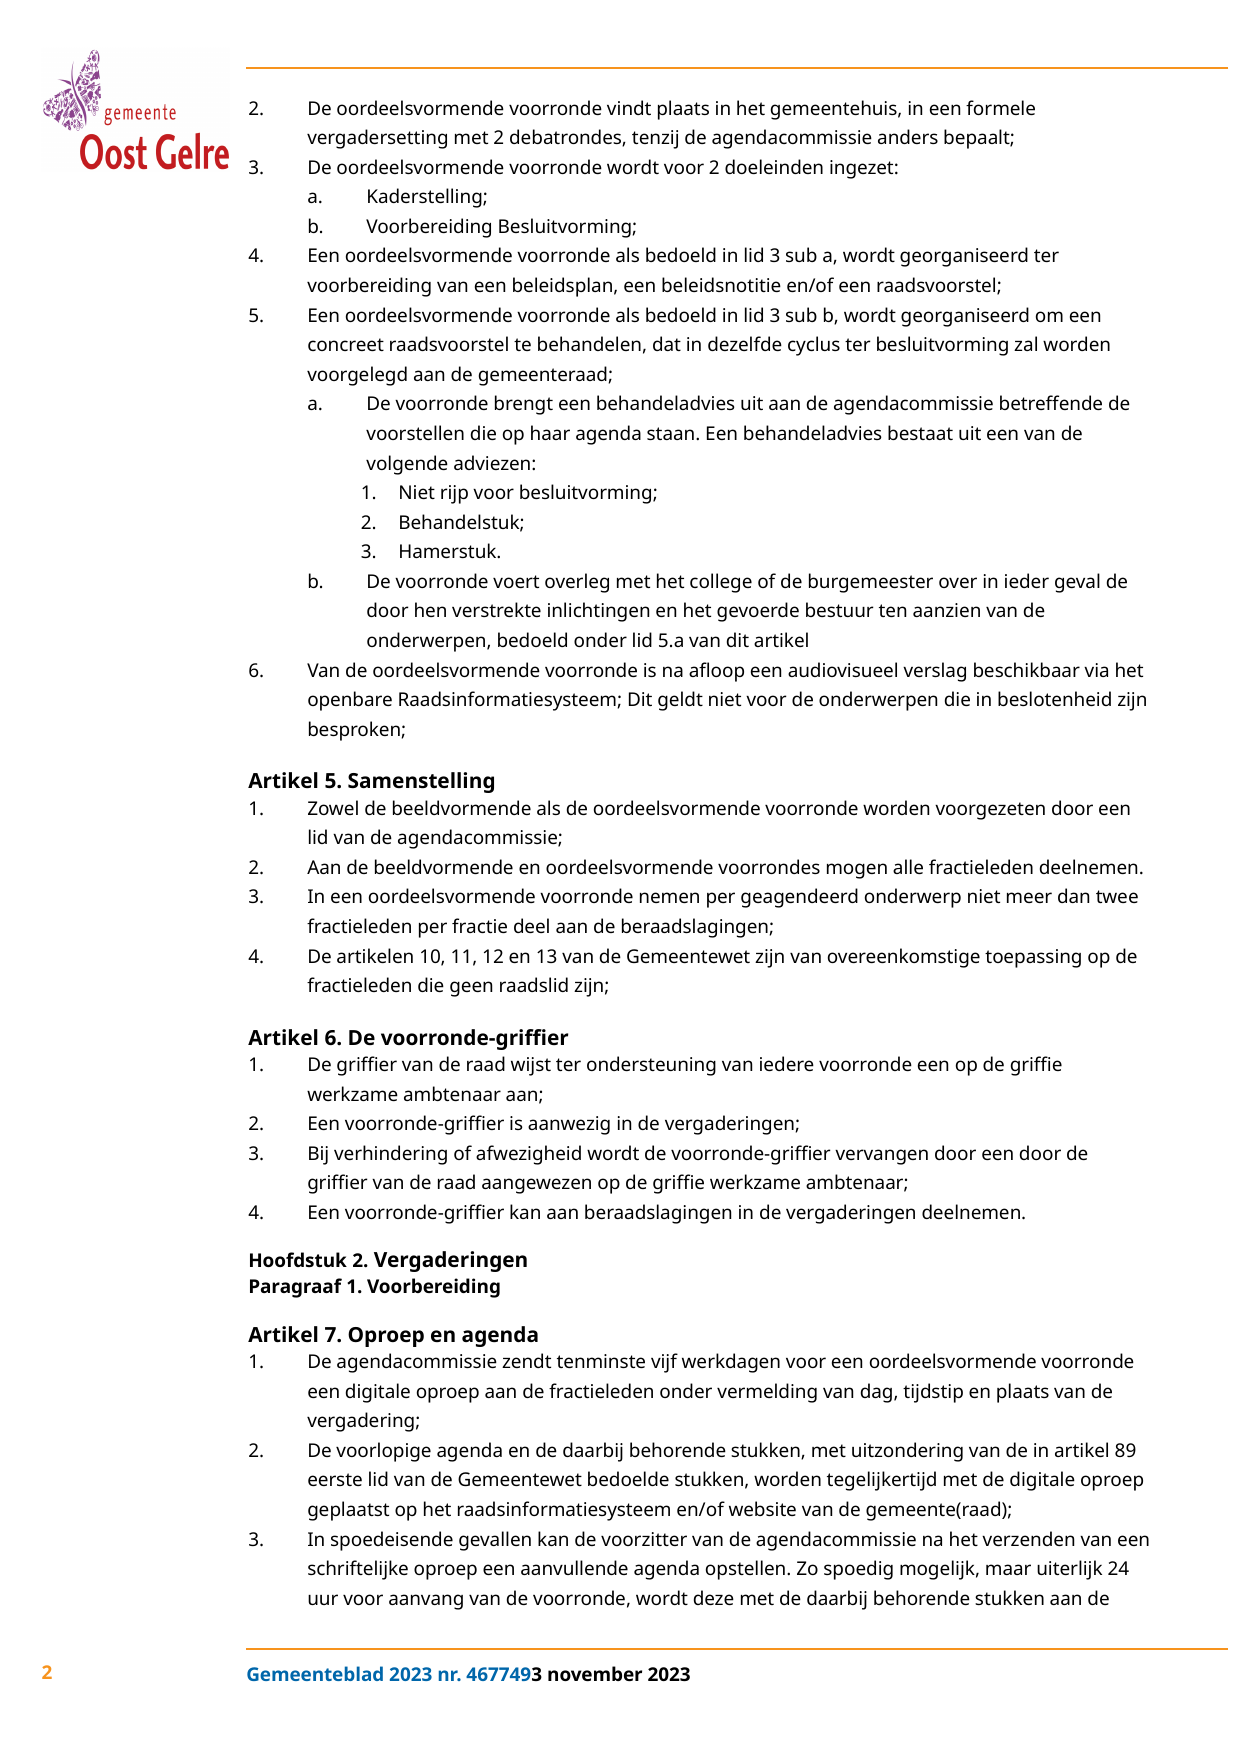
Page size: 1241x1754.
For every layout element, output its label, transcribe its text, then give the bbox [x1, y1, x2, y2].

text Artikel 7. Oproep en agenda [248, 1320, 1152, 1348]
list Een oordeelsvormende voorronde als bedoeld in lid 3 sub b, wordt georganiseerd om een concreet raadsvoorstel te behandelen, dat in dezelfde cyclus ter besluitvorming zal worden voorgelegd aan de gemeenteraad; [248, 302, 1152, 387]
list In spoedeisende gevallen kan de voorzitter van de agendacommissie na het verzenden van een schriftelijke oproep een aanvullende agenda opstellen. Zo spoedig mogelijk, maar uiterlijk 24 uur voor aanvang van de voorronde, wordt deze met de daarbij behorende stukken aan de [248, 1526, 1152, 1611]
list De voorlopige agenda en de daarbij behorende stukken, met uitzondering van de in artikel 89 eerste lid van de Gemeentewet bedoelde stukken, worden tegelijkertijd met de digitale oproep geplaatst op het raadsinformatiesysteem en/of website van de gemeente(raad); [248, 1437, 1152, 1522]
list De voorronde voert overleg met het college of de burgemeester over in ieder geval de door hen verstrekte inlichtingen en het gevoerde bestuur ten aanzien van de onderwerpen, bedoeld onder lid 5.a van dit artikel [307, 568, 1152, 653]
list De agendacommissie zendt tenminste vijf werkdagen voor een oordeelsvormende voorronde een digitale oproep aan de fractieleden onder vermelding van dag, tijdstip en plaats van de vergadering; [248, 1348, 1152, 1433]
list De voorronde brengt een behandeladvies uit aan de agendacommissie betreffende de voorstellen die op haar agenda staan. Een behandeladvies bestaat uit een van de volgende adviezen: [307, 391, 1152, 476]
list Kaderstelling; [307, 183, 1152, 209]
list In een oordeelsvormende voorronde nemen per geagendeerd onderwerp niet meer dan twee fractieleden per fractie deel aan de beraadslagingen; [248, 884, 1152, 939]
list Bij verhindering of afwezigheid wordt de voorronde-griffier vervangen door een door de griffier van de raad aangewezen op de griffie werkzame ambtenaar; [248, 1140, 1152, 1195]
list Hamerstuk. [361, 538, 1152, 564]
list De oordeelsvormende voorronde wordt voor 2 doeleinden ingezet: [248, 154, 1152, 180]
list Een oordeelsvormende voorronde als bedoeld in lid 3 sub a, wordt georganiseerd ter voorbereiding van een beleidsplan, een beleidsnotitie en/of een raadsvoorstel; [248, 243, 1152, 298]
text Artikel 5. Samenstelling [248, 766, 1152, 795]
list Van de oordeelsvormende voorronde is na afloop een audiovisueel verslag beschikbaar via het openbare Raadsinformatiesysteem; Dit geldt niet voor de onderwerpen die in beslotenheid zijn besproken; [248, 657, 1152, 742]
list Een voorronde-griffier is aanwezig in de vergaderingen; [248, 1110, 1152, 1136]
text Artikel 6. De voorronde-griffier [248, 1023, 1152, 1051]
list Een voorronde-griffier kan aan beraadslagingen in de vergaderingen deelnemen. [248, 1199, 1152, 1225]
list Aan de beeldvormende en oordeelsvormende voorrondes mogen alle fractieleden deelnemen. [248, 854, 1152, 880]
text Paragraaf 1. Voorbereiding [248, 1273, 1152, 1299]
list Zowel de beeldvormende als de oordeelsvormende voorronde worden voorgezeten door een lid van de agendacommissie; [248, 795, 1152, 850]
list Voorbereiding Besluitvorming; [307, 213, 1152, 239]
list De griffier van de raad wijst ter ondersteuning van iedere voorronde een op de griffie werkzame ambtenaar aan; [248, 1051, 1152, 1107]
list De oordeelsvormende voorronde vindt plaats in het gemeentehuis, in een formele vergadersetting met 2 debatrondes, tenzij de agendacommissie anders bepaalt; [248, 95, 1152, 150]
list Niet rijp voor besluitvorming; [361, 479, 1152, 505]
list De artikelen 10, 11, 12 en 13 van de Gemeentewet zijn van overeenkomstige toepassing op de fractieleden die geen raadslid zijn; [248, 943, 1152, 998]
picture [41, 47, 231, 172]
list Behandelstuk; [361, 509, 1152, 535]
text Hoofdstuk 2. Vergaderingen [248, 1245, 1152, 1273]
